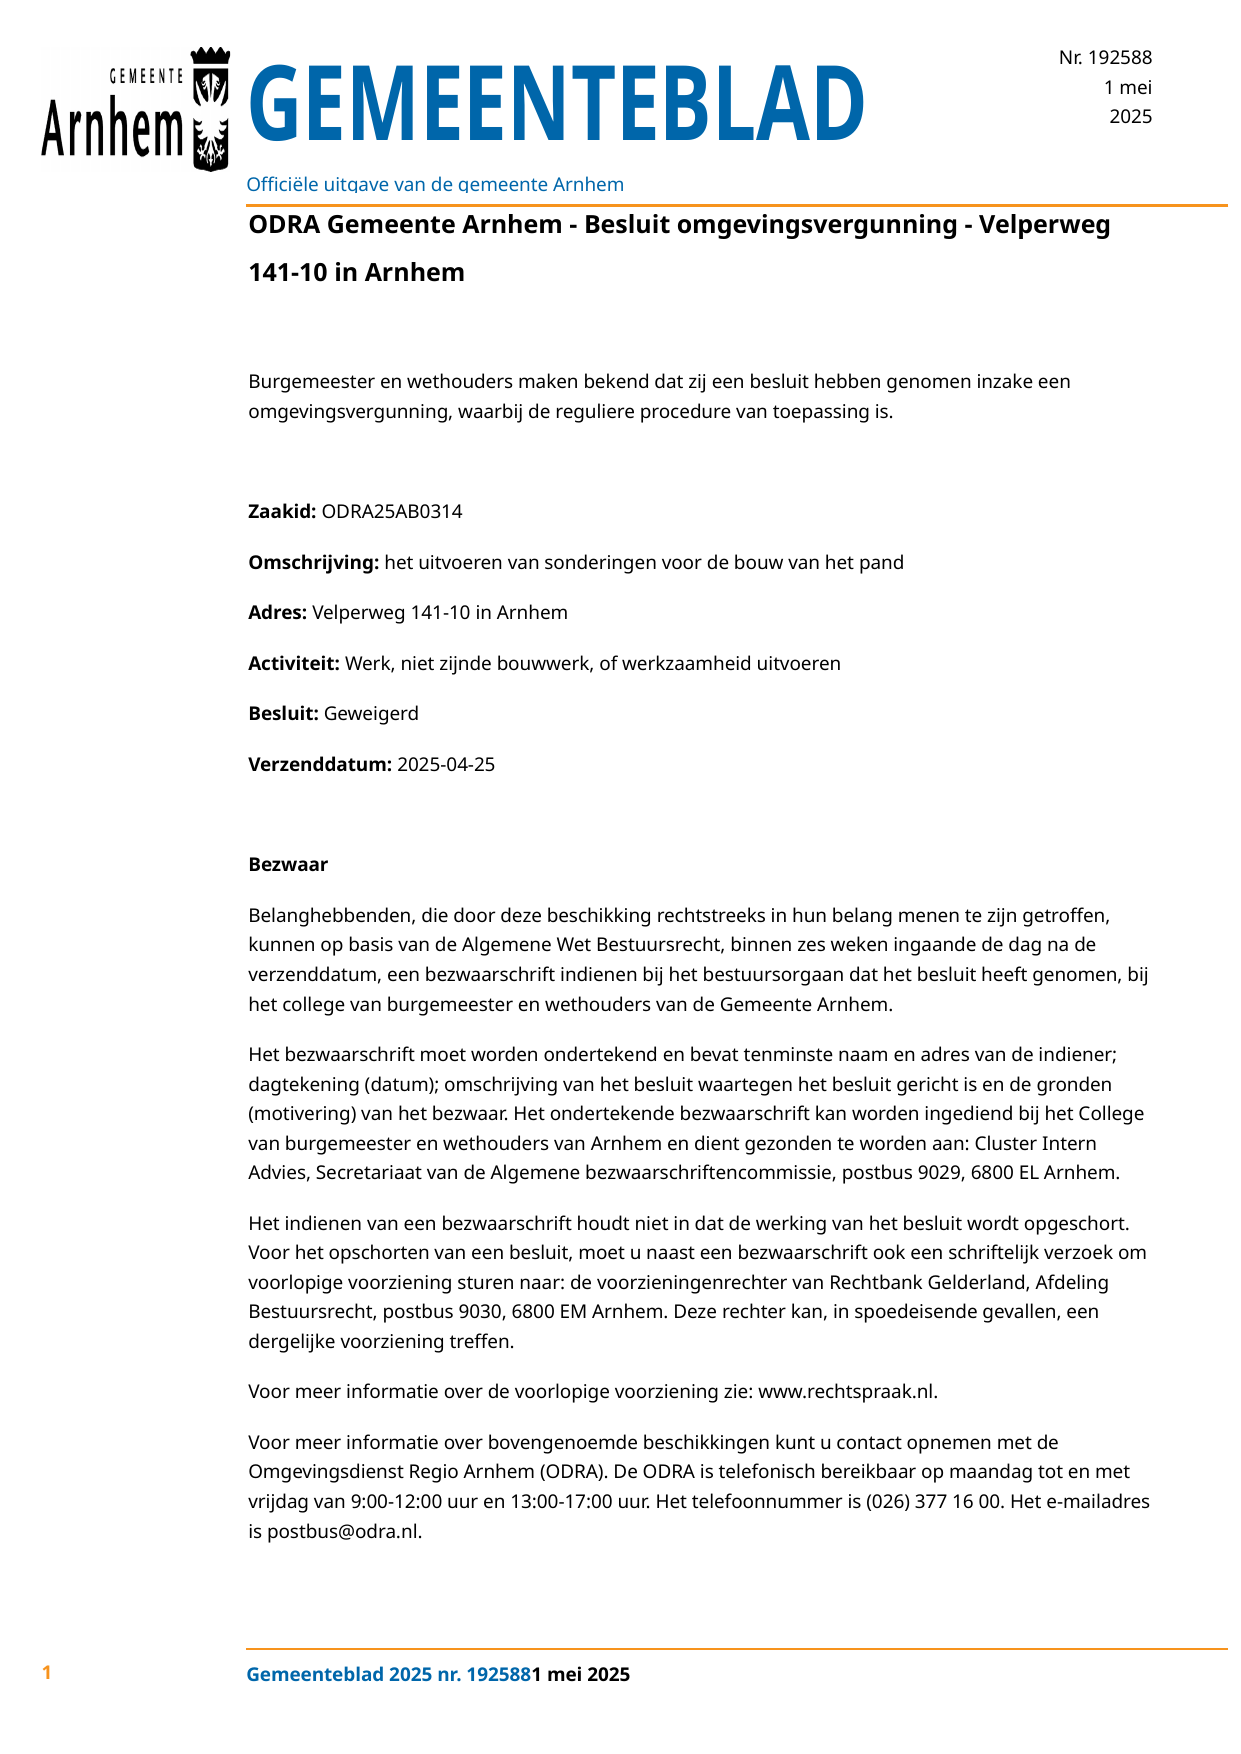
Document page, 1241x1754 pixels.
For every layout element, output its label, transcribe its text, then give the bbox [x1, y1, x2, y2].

text Het indienen van een bezwaarschrift houdt niet in dat de werking van het besluit wordt opgeschort. Voor het opschorten van een besluit, moet u naast een bezwaarschrift ook een schriftelijk verzoek om voorlopige voorziening sturen naar: de voorzieningenrechter van Rechtbank Gelderland, Afdeling Bestuursrecht, postbus 9030, 6800 EM Arnhem. Deze rechter kan, in spoedeisende gevallen, een dergelijke voorziening treffen. [248, 1210, 1152, 1354]
text ODRA Gemeente Arnhem - Besluit omgevingsvergunning - Velperweg 141-10 in Arnhem [248, 207, 1152, 288]
text Voor meer informatie over bovengenoemde beschikkingen kunt u contact opnemen met de Omgevingsdienst Regio Arnhem (ODRA). De ODRA is telefonisch bereikbaar op maandag tot en met vrijdag van 9:00-12:00 uur en 13:00-17:00 uur. Het telefoonnummer is (026) 377 16 00. Het e-mailadres is postbus@odra.nl. [248, 1429, 1152, 1544]
text Besluit: Geweigerd [248, 700, 1152, 726]
text Zaakid: ODRA25AB0314 [248, 499, 1152, 524]
text Bezwaar [248, 852, 1152, 877]
text Belanghebbenden, die door deze beschikking rechtstreeks in hun belang menen te zijn getroffen, kunnen op basis van de Algemene Wet Bestuursrecht, binnen zes weken ingaande de dag na de verzenddatum, een bezwaarschrift indienen bij het bestuursorgaan dat het besluit heeft genomen, bij het college van burgemeester en wethouders van de Gemeente Arnhem. [248, 902, 1152, 1017]
text Activiteit: Werk, niet zijnde bouwwerk, of werkzaamheid uitvoeren [248, 650, 1152, 676]
text Verzenddatum: 2025-04-25 [248, 751, 1152, 777]
picture [41, 47, 231, 172]
text Adres: Velperweg 141-10 in Arnhem [248, 599, 1152, 625]
text Het bezwaarschrift moet worden ondertekend en bevat tenminste naam en adres van de indiener; dagtekening (datum); omschrijving van het besluit waartegen het besluit gericht is en de gronden (motivering) van het bezwaar. Het ondertekende bezwaarschrift kan worden ingediend bij het College van burgemeester en wethouders van Arnhem en dient gezonden te worden aan: Cluster Intern Advies, Secretariaat van de Algemene bezwaarschriftencommissie, postbus 9029, 6800 EL Arnhem. [248, 1041, 1152, 1185]
text Omschrijving: het uitvoeren van sonderingen voor de bouw van het pand [248, 549, 1152, 575]
text Voor meer informatie over de voorlopige voorziening zie: www.rechtspraak.nl. [248, 1379, 1152, 1404]
text Burgemeester en wethouders maken bekend dat zij een besluit hebben genomen inzake een omgevingsvergunning, waarbij de reguliere procedure van toepassing is. [248, 368, 1152, 424]
